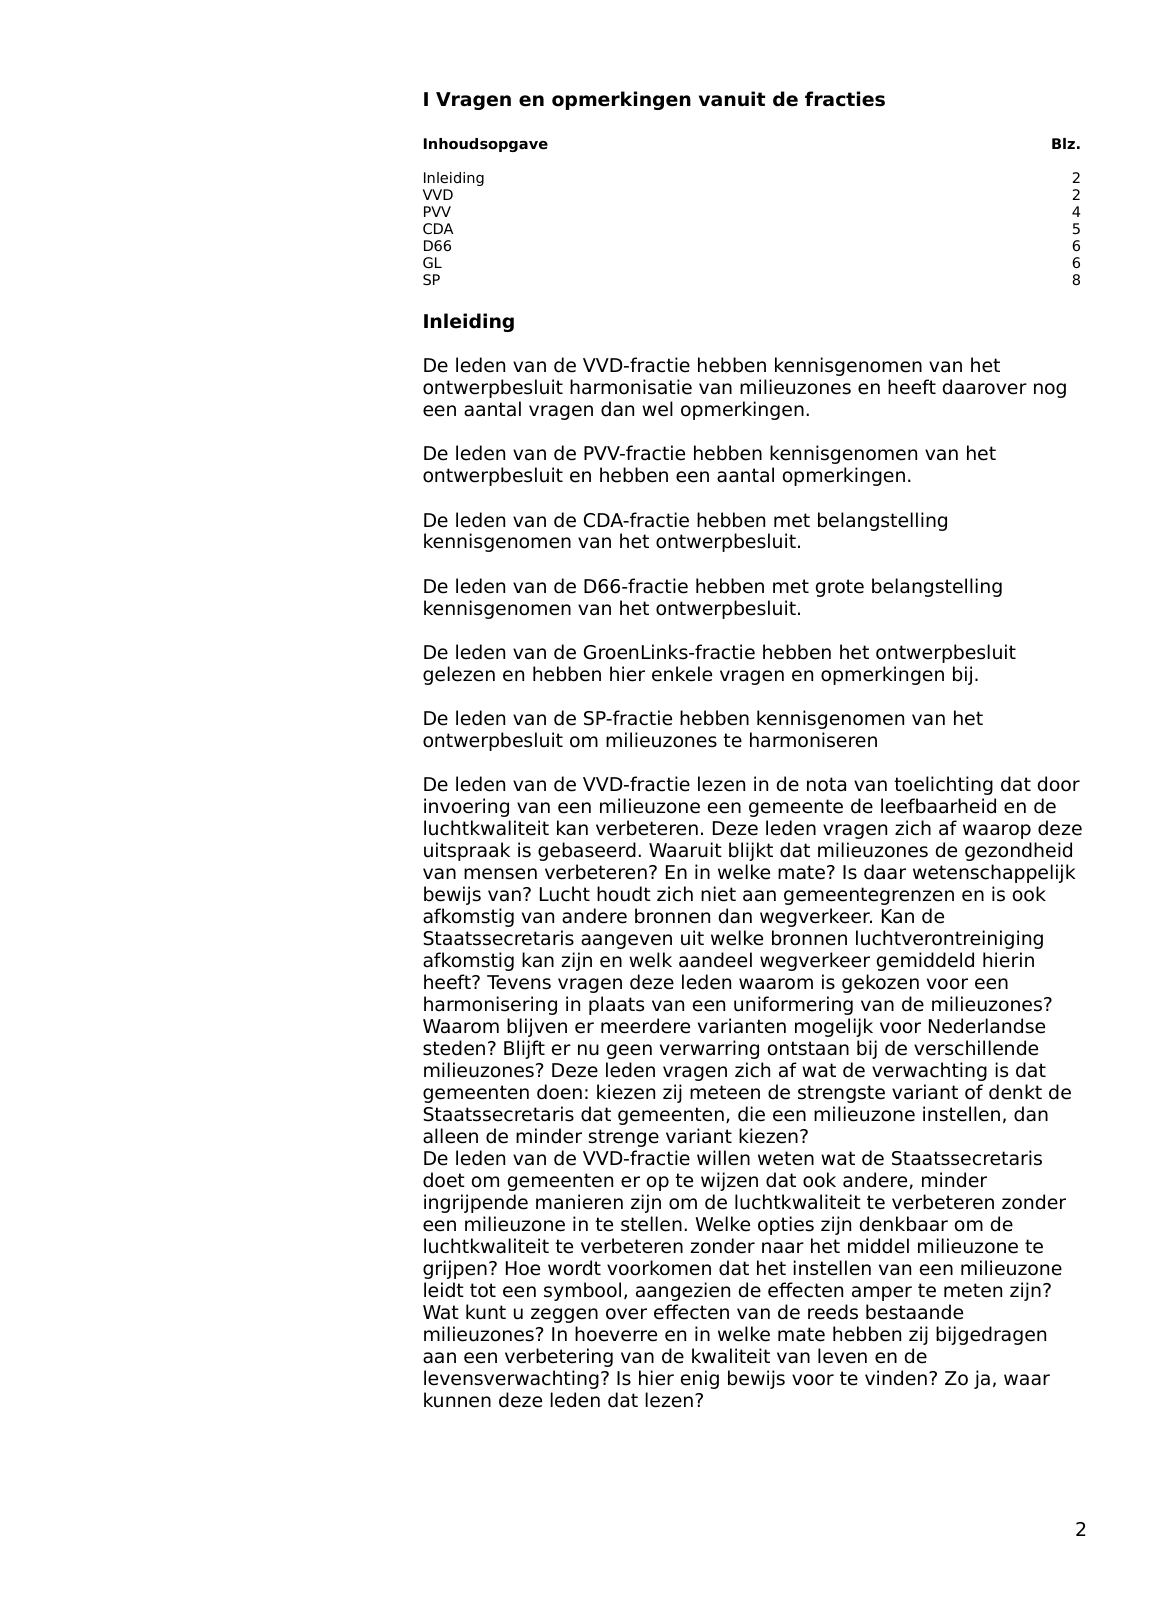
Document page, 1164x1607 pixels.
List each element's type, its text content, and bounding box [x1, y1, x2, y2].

table_cell 4 [1013, 204, 1087, 221]
text De leden van de CDA-fractie hebben met belangstelling kennisgenomen van het ontwerpbesluit. [422, 509, 1087, 553]
table_header Inhoudsopgave [422, 136, 1013, 153]
table_cell VVD [422, 187, 1013, 204]
table_cell 8 [1013, 272, 1087, 289]
table_cell D66 [422, 238, 1013, 255]
table_cell 6 [1013, 238, 1087, 255]
table_cell 6 [1013, 255, 1087, 272]
text De leden van de VVD-fractie willen weten wat de Staatssecretaris doet om gemeenten er op te wijzen dat ook andere, minder ingrijpende manieren zijn om de luchtkwaliteit te verbeteren zonder een milieuzone in te stellen. Welke opties zijn denkbaar om de luchtkwaliteit te verbeteren zonder naar het middel milieuzone te grijpen? Hoe wordt voorkomen dat het instellen van een milieuzone leidt tot een symbool, aangezien de effecten amper te meten zijn? Wat kunt u zeggen over effecten van de reeds bestaande milieuzones? In hoeverre en in welke mate hebben zij bijgedragen aan een verbetering van de kwaliteit van leven en de levensverwachting? Is hier enig bewijs voor te vinden? Zo ja, waar kunnen deze leden dat lezen? [422, 1148, 1087, 1411]
text De leden van de D66-fractie hebben met grote belangstelling kennisgenomen van het ontwerpbesluit. [422, 576, 1087, 619]
text De leden van de VVD-fractie lezen in de nota van toelichting dat door invoering van een milieuzone een gemeente de leefbaarheid en de luchtkwaliteit kan verbeteren. Deze leden vragen zich af waarop deze uitspraak is gebaseerd. Waaruit blijkt dat milieuzones de gezondheid van mensen verbeteren? En in welke mate? Is daar wetenschappelijk bewijs van? Lucht houdt zich niet aan gemeentegrenzen en is ook afkomstig van andere bronnen dan wegverkeer. Kan de Staatssecretaris aangeven uit welke bronnen luchtverontreiniging afkomstig kan zijn en welk aandeel wegverkeer gemiddeld hierin heeft? Tevens vragen deze leden waarom is gekozen voor een harmonisering in plaats van een uniformering van de milieuzones? Waarom blijven er meerdere varianten mogelijk voor Nederlandse steden? Blijft er nu geen verwarring ontstaan bij de verschillende milieuzones? Deze leden vragen zich af wat de verwachting is dat gemeenten doen: kiezen zij meteen de strengste variant of denkt de Staatssecretaris dat gemeenten, die een milieuzone instellen, dan alleen de minder strenge variant kiezen? [422, 774, 1087, 1148]
text De leden van de VVD-fractie hebben kennisgenomen van het ontwerpbesluit harmonisatie van milieuzones en heeft daarover nog een aantal vragen dan wel opmerkingen. [422, 355, 1087, 421]
table_cell [1013, 153, 1087, 170]
subtitle Inleiding [422, 311, 1087, 333]
text De leden van de GroenLinks-fractie hebben het ontwerpbesluit gelezen en hebben hier enkele vragen en opmerkingen bij. [422, 642, 1087, 686]
table_cell 2 [1013, 187, 1087, 204]
table_cell Inleiding [422, 170, 1013, 187]
table_cell CDA [422, 221, 1013, 238]
table_header Blz. [1013, 136, 1087, 153]
table_cell GL [422, 255, 1013, 272]
table_cell PVV [422, 204, 1013, 221]
table_cell 5 [1013, 221, 1087, 238]
table_cell SP [422, 272, 1013, 289]
text De leden van de SP-fractie hebben kennisgenomen van het ontwerpbesluit om milieuzones te harmoniseren [422, 708, 1087, 752]
table_cell [422, 153, 1013, 170]
table_cell 2 [1013, 170, 1087, 187]
subtitle I Vragen en opmerkingen vanuit de fracties [422, 89, 1087, 111]
text De leden van de PVV-fractie hebben kennisgenomen van het ontwerpbesluit en hebben een aantal opmerkingen. [422, 443, 1087, 487]
